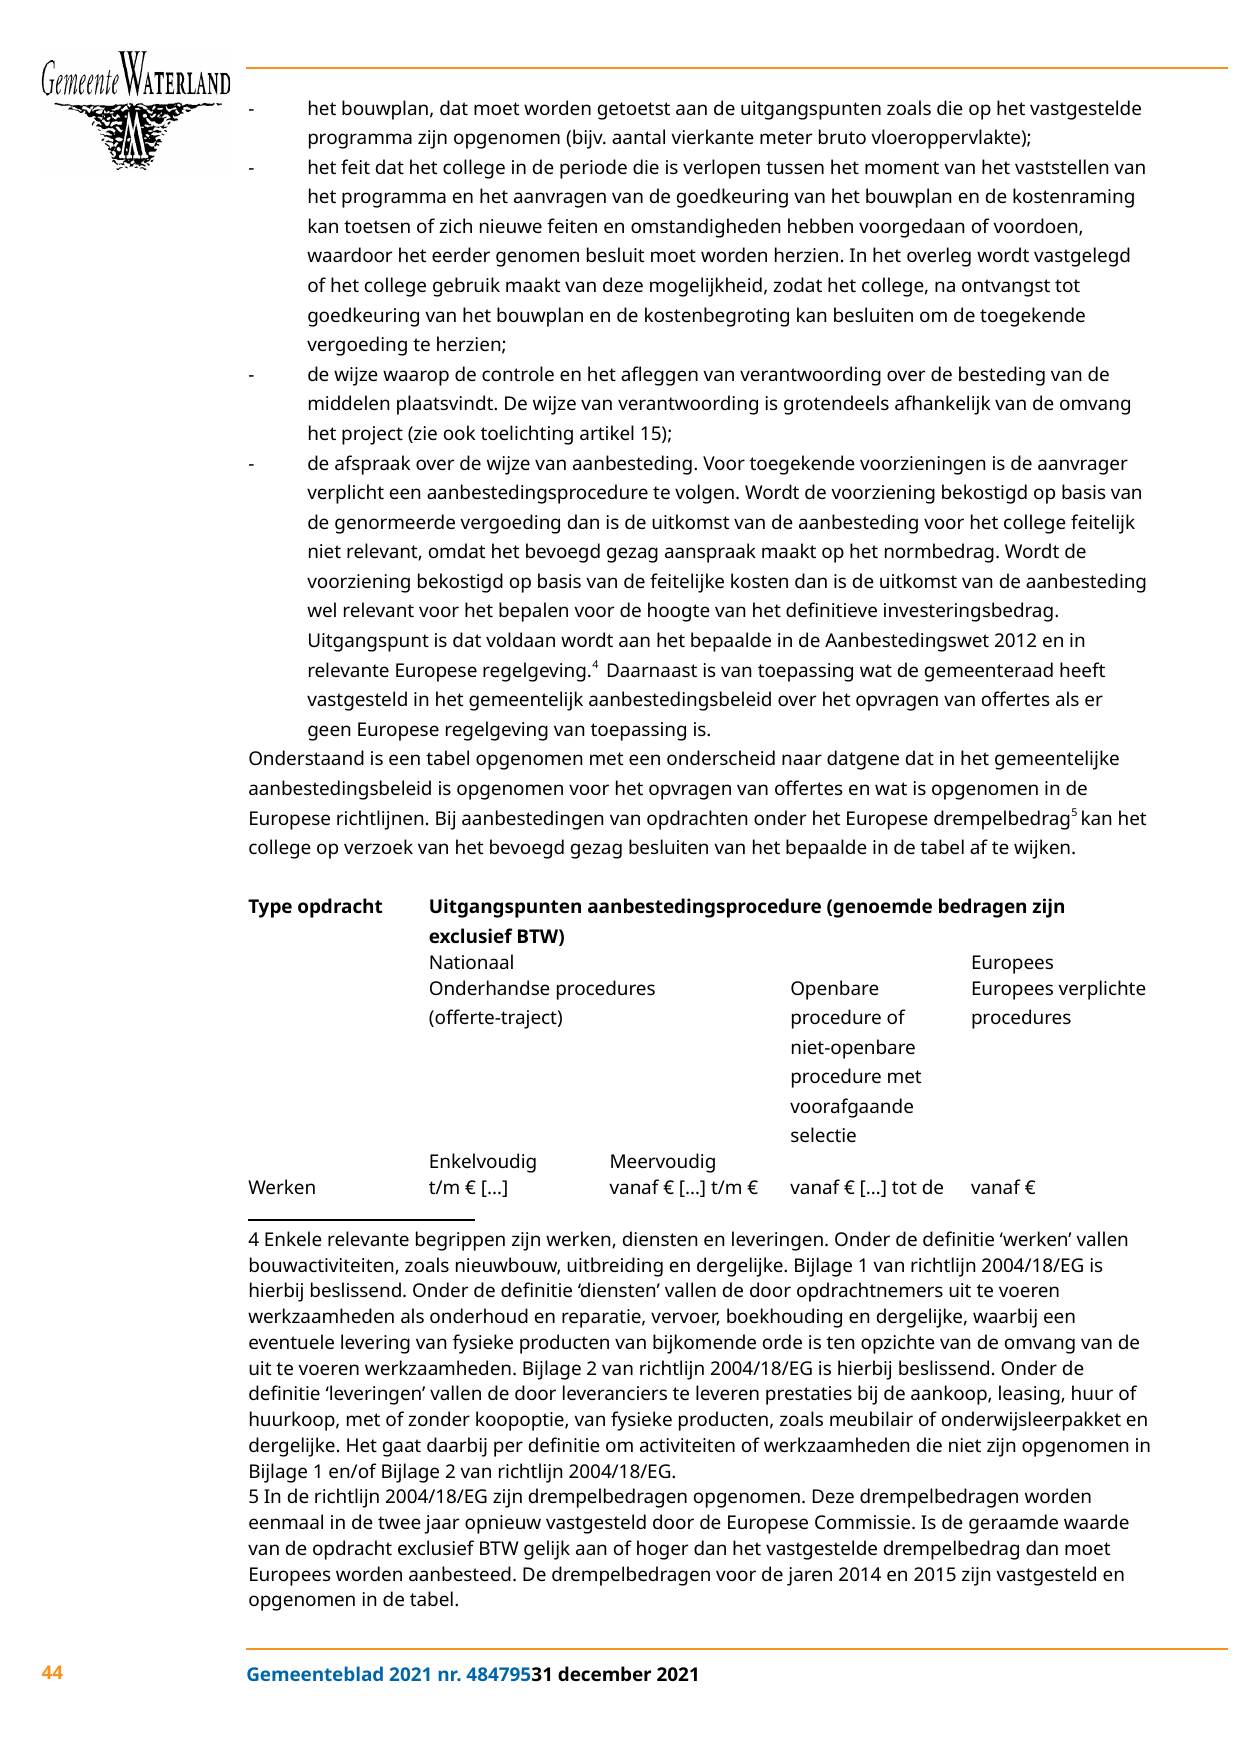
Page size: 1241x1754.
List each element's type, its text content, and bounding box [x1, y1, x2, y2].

list Enkele relevante begrippen zijn werken, diensten en leveringen. Onder de definitie ‘werken’ vallen bouwactiviteiten, zoals nieuwbouw, uitbreiding en dergelijke. Bijlage 1 van richtlijn 2004/18/EG is hierbij beslissend. Onder de definitie ‘diensten’ vallen de door opdrachtnemers uit te voeren werkzaamheden als onderhoud en reparatie, vervoer, boekhouding en dergelijke, waarbij een eventuele levering van fysieke producten van bijkomende orde is ten opzichte van de omvang van de uit te voeren werkzaamheden. Bijlage 2 van richtlijn 2004/18/EG is hierbij beslissend. Onder de definitie ‘leveringen’ vallen de door leveranciers te leveren prestaties bij de aankoop, leasing, huur of huurkoop, met of zonder koopoptie, van fysieke producten, zoals meubilair of onderwijsleerpakket en dergelijke. Het gaat daarbij per definitie om activiteiten of werkzaamheden die niet zijn opgenomen in Bijlage 1 en/of Bijlage 2 van richtlijn 2004/18/EG. [248, 1226, 1152, 1483]
table_cell [790, 1148, 971, 1174]
table_cell vanaf € [971, 1174, 1152, 1200]
table_header Uitgangspunten aanbestedingsprocedure (genoemde bedragen zijn exclusief BTW) [429, 894, 1152, 949]
table_cell vanaf € […] tot de [790, 1174, 971, 1200]
list het bouwplan, dat moet worden getoetst aan de uitgangspunten zoals die op het vastgestelde programma zijn opgenomen (bijv. aantal vierkante meter bruto vloeroppervlakte); [248, 95, 1152, 150]
list het feit dat het college in de periode die is verlopen tussen het moment van het vaststellen van het programma en het aanvragen van de goedkeuring van het bouwplan en de kostenraming kan toetsen of zich nieuwe feiten en omstandigheden hebben voorgedaan of voordoen, waardoor het eerder genomen besluit moet worden herzien. In het overleg wordt vastgelegd of het college gebruik maakt van deze mogelijkheid, zodat het college, na ontvangst tot goedkeuring van het bouwplan en de kostenbegroting kan besluiten om de toegekende vergoeding te herzien; [248, 154, 1152, 357]
text Onderstaand is een tabel opgenomen met een onderscheid naar datgene dat in het gemeentelijke aanbestedingsbeleid is opgenomen voor het opvragen van offertes en wat is opgenomen in de Europese richtlijnen. Bij aanbestedingen van opdrachten onder het Europese drempelbedragkan het college op verzoek van het bevoegd gezag besluiten van het bepaalde in de tabel af te wijken. [248, 746, 1152, 860]
table_cell [971, 1148, 1152, 1174]
table_cell t/m € […] [429, 1174, 609, 1200]
list de afspraak over de wijze van aanbesteding. Voor toegekende voorzieningen is de aanvrager verplicht een aanbestedingsprocedure te volgen. Wordt de voorziening bekostigd op basis van de genormeerde vergoeding dan is de uitkomst van de aanbesteding voor het college feitelijk niet relevant, omdat het bevoegd gezag aanspraak maakt op het normbedrag. Wordt de voorziening bekostigd op basis van de feitelijke kosten dan is de uitkomst van de aanbesteding wel relevant voor het bepalen voor de hoogte van het definitieve investeringsbedrag. Uitgangspunt is dat voldaan wordt aan het bepaalde in de Aanbestedingswet 2012 en in relevante Europese regelgeving. Daarnaast is van toepassing wat de gemeenteraad heeft vastgesteld in het gemeentelijk aanbestedingsbeleid over het opvragen van offertes als er geen Europese regelgeving van toepassing is. [248, 450, 1152, 742]
table_cell vanaf € […] t/m € [609, 1174, 790, 1200]
picture [41, 47, 231, 172]
table_cell Onderhandse procedures (offerte-traject) [429, 975, 790, 1148]
table_cell [248, 949, 429, 975]
table_cell [248, 975, 429, 1148]
table_cell Openbare procedure of niet-openbare procedure met voorafgaande selectie [790, 975, 971, 1148]
table_cell Nationaal [429, 949, 971, 975]
table_header Type opdracht [248, 894, 429, 949]
table_cell Europees verplichte procedures [971, 975, 1152, 1148]
text In de richtlijn 2004/18/EG zijn drempelbedragen opgenomen. Deze drempelbedragen worden eenmaal in de twee jaar opnieuw vastgesteld door de Europese Commissie. Is de geraamde waarde van de opdracht exclusief BTW gelijk aan of hoger dan het vastgestelde drempelbedrag dan moet Europees worden aanbesteed. De drempelbedragen voor de jaren 2014 en 2015 zijn vastgesteld en opgenomen in de tabel. [248, 1483, 1152, 1612]
table_cell Werken [248, 1174, 429, 1200]
table_cell Europees [971, 949, 1152, 975]
table_cell Meervoudig [609, 1148, 790, 1174]
table_cell [248, 1148, 429, 1174]
table_cell Enkelvoudig [429, 1148, 609, 1174]
list de wijze waarop de controle en het afleggen van verantwoording over de besteding van de middelen plaatsvindt. De wijze van verantwoording is grotendeels afhankelijk van de omvang het project (zie ook toelichting artikel 15); [248, 361, 1152, 446]
